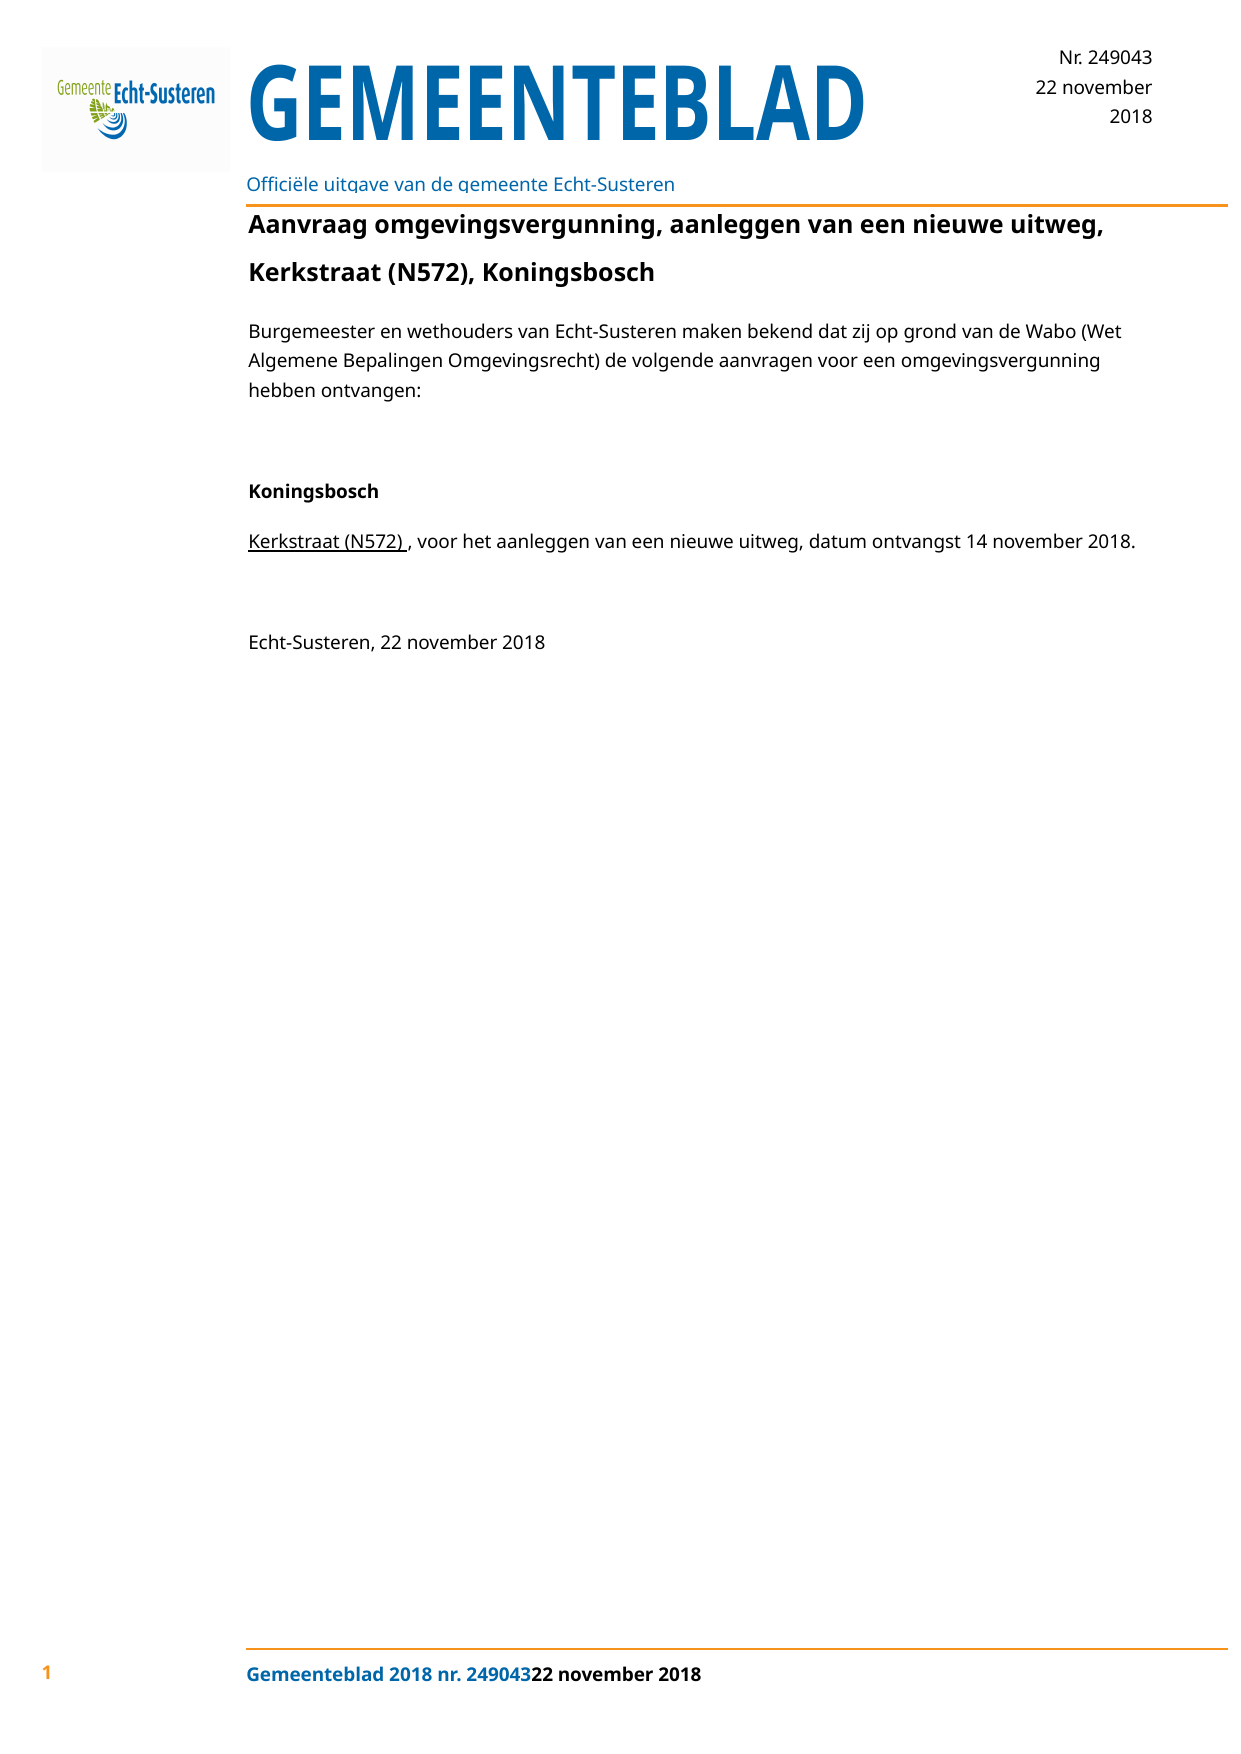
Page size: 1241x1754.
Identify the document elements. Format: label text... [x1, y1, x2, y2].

text Aanvraag omgevingsvergunning, aanleggen van een nieuwe uitweg, Kerkstraat (N572), Koningsbosch [248, 207, 1152, 288]
text Burgemeester en wethouders van Echt-Susteren maken bekend dat zij op grond van de Wabo (Wet Algemene Bepalingen Omgevingsrecht) de volgende aanvragen voor een omgevingsvergunning hebben ontvangen: [248, 318, 1152, 403]
text Kerkstraat (N572) , voor het aanleggen van een nieuwe uitweg, datum ontvangst 14 november 2018. [248, 528, 1152, 554]
picture [41, 47, 231, 172]
text Echt-Susteren, 22 november 2018 [248, 629, 1152, 655]
text Koningsbosch [248, 478, 1152, 504]
